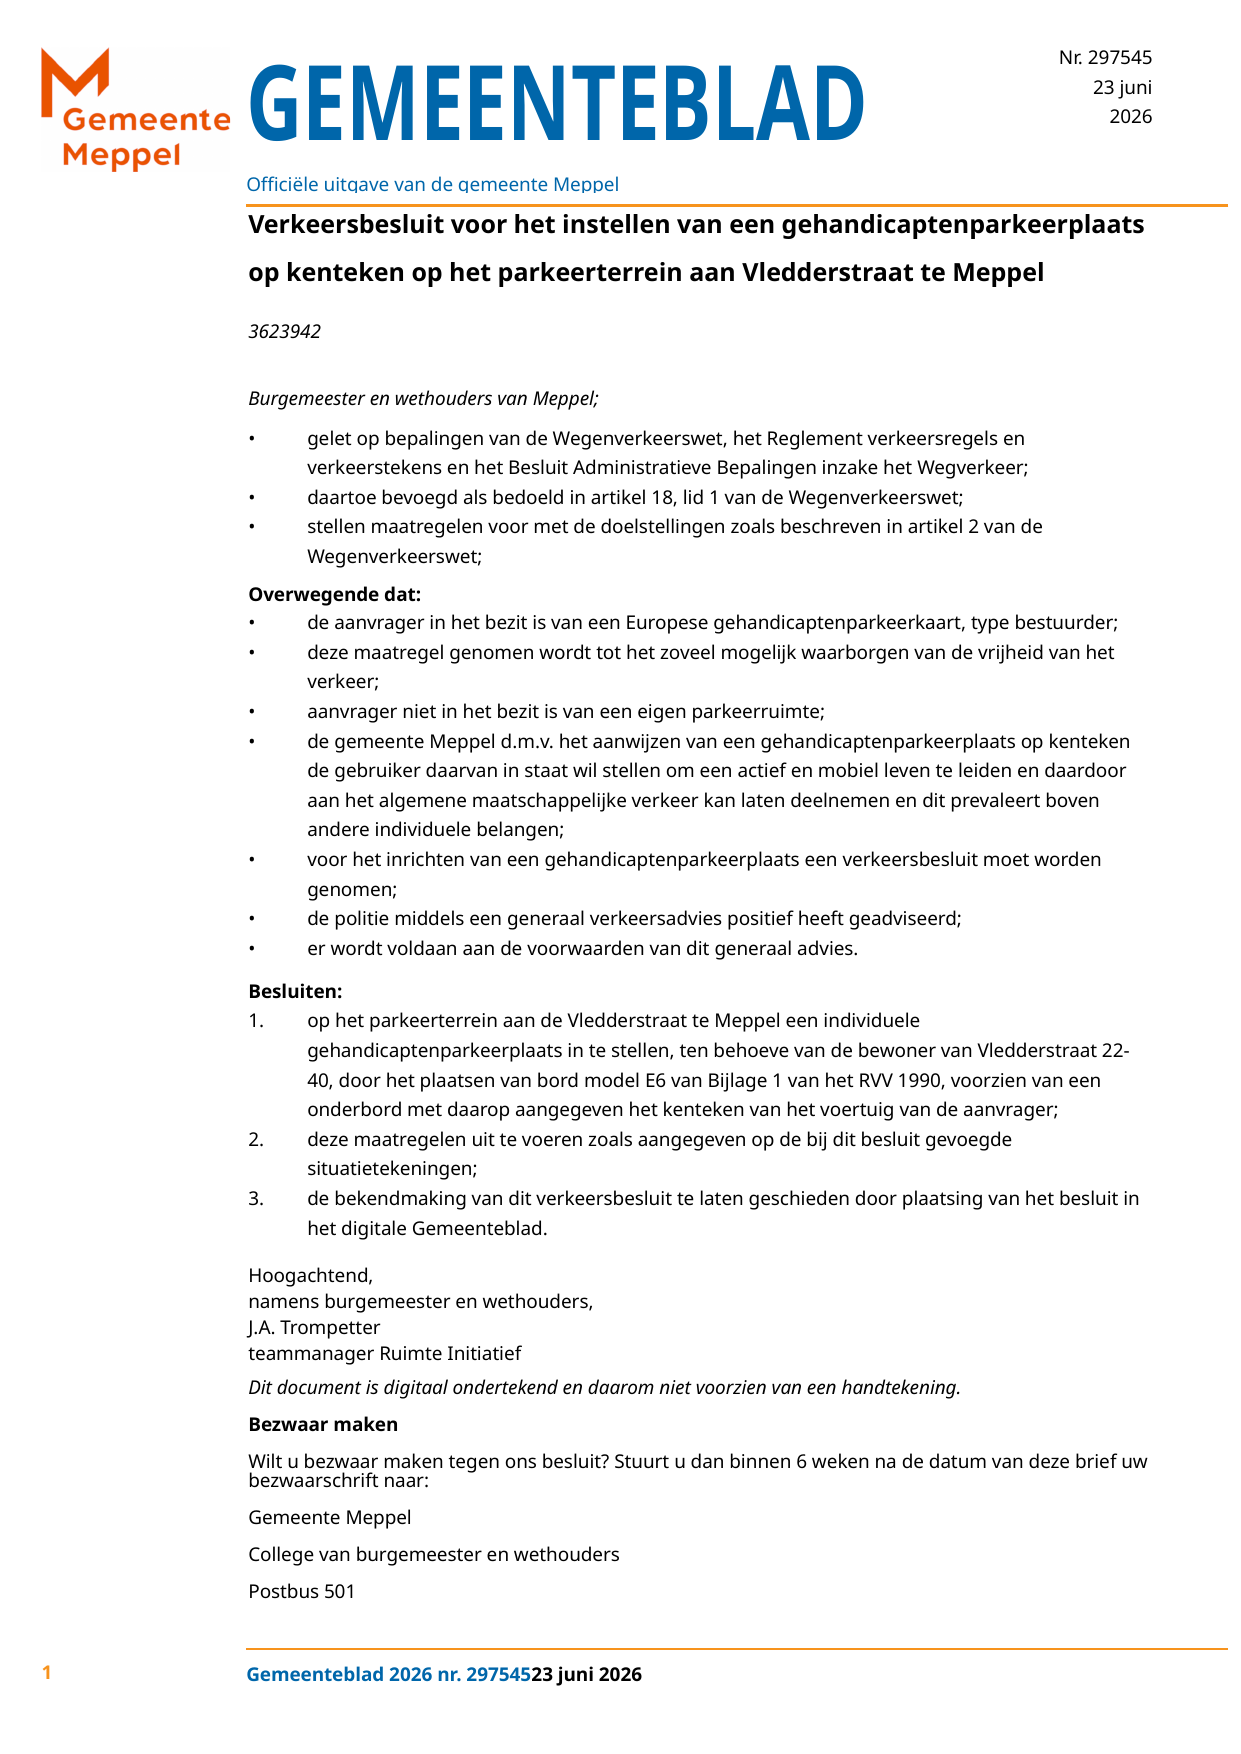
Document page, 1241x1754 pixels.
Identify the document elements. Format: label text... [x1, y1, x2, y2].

text J.A. Trompetter [248, 1314, 1152, 1340]
text Besluiten: [248, 978, 1152, 1004]
text Hoogachtend, [248, 1263, 1152, 1288]
list op het parkeerterrein aan de Vledderstraat te Meppel een individuele gehandicaptenparkeerplaats in te stellen, ten behoeve van de bewoner van Vledderstraat 22-40, door het plaatsen van bord model E6 van Bijlage 1 van het RVV 1990, voorzien van een onderbord met daarop aangegeven het kenteken van het voertuig van de aanvrager; [248, 1008, 1152, 1122]
list er wordt voldaan aan de voorwaarden van dit generaal advies. [248, 935, 1152, 961]
list de gemeente Meppel d.m.v. het aanwijzen van een gehandicaptenparkeerplaats op kenteken de gebruiker daarvan in staat wil stellen om een actief en mobiel leven te leiden en daardoor aan het algemene maatschappelijke verkeer kan laten deelnemen en dit prevaleert boven andere individuele belangen; [248, 728, 1152, 842]
list de politie middels een generaal verkeersadvies positief heeft geadviseerd; [248, 905, 1152, 931]
text Dit document is digitaal ondertekend en daarom niet voorzien van een handtekening. [248, 1379, 1152, 1398]
list de bekendmaking van dit verkeersbesluit te laten geschieden door plaatsing van het besluit in het digitale Gemeenteblad. [248, 1185, 1152, 1241]
list daartoe bevoegd als bedoeld in artikel 18, lid 1 van de Wegenverkeerswet; [248, 484, 1152, 510]
text Gemeente Meppel [248, 1509, 1152, 1529]
text Burgemeester en wethouders van Meppel; [248, 386, 1152, 411]
text Wilt u bezwaar maken tegen ons besluit? Stuurt u dan binnen 6 weken na de datum van deze brief uw bezwaarschrift naar: [248, 1453, 1152, 1492]
list deze maatregel genomen wordt tot het zoveel mogelijk waarborgen van de vrijheid van het verkeer; [248, 639, 1152, 694]
text College van burgemeester en wethouders [248, 1546, 1152, 1566]
list gelet op bepalingen van de Wegenverkeerswet, het Reglement verkeersregels en verkeerstekens en het Besluit Administratieve Bepalingen inzake het Wegverkeer; [248, 425, 1152, 480]
text Overwegende dat: [248, 581, 1152, 607]
list voor het inrichten van een gehandicaptenparkeerplaats een verkeersbesluit moet worden genomen; [248, 846, 1152, 901]
text Bezwaar maken [248, 1416, 1152, 1435]
picture [41, 47, 231, 172]
text Verkeersbesluit voor het instellen van een gehandicaptenparkeerplaats op kenteken op het parkeerterrein aan Vledderstraat te Meppel [248, 207, 1152, 288]
list deze maatregelen uit te voeren zoals aangegeven op de bij dit besluit gevoegde situatietekeningen; [248, 1126, 1152, 1181]
list stellen maatregelen voor met de doelstellingen zoals beschreven in artikel 2 van de Wegenverkeerswet; [248, 514, 1152, 569]
text teammanager Ruimte Initiatief [248, 1340, 1152, 1366]
text namens burgemeester en wethouders, [248, 1288, 1152, 1314]
text Postbus 501 [248, 1583, 1152, 1603]
list de aanvrager in het bezit is van een Europese gehandicaptenparkeerkaart, type bestuurder; [248, 609, 1152, 635]
list aanvrager niet in het bezit is van een eigen parkeerruimte; [248, 698, 1152, 724]
text 3623942 [248, 318, 1152, 344]
